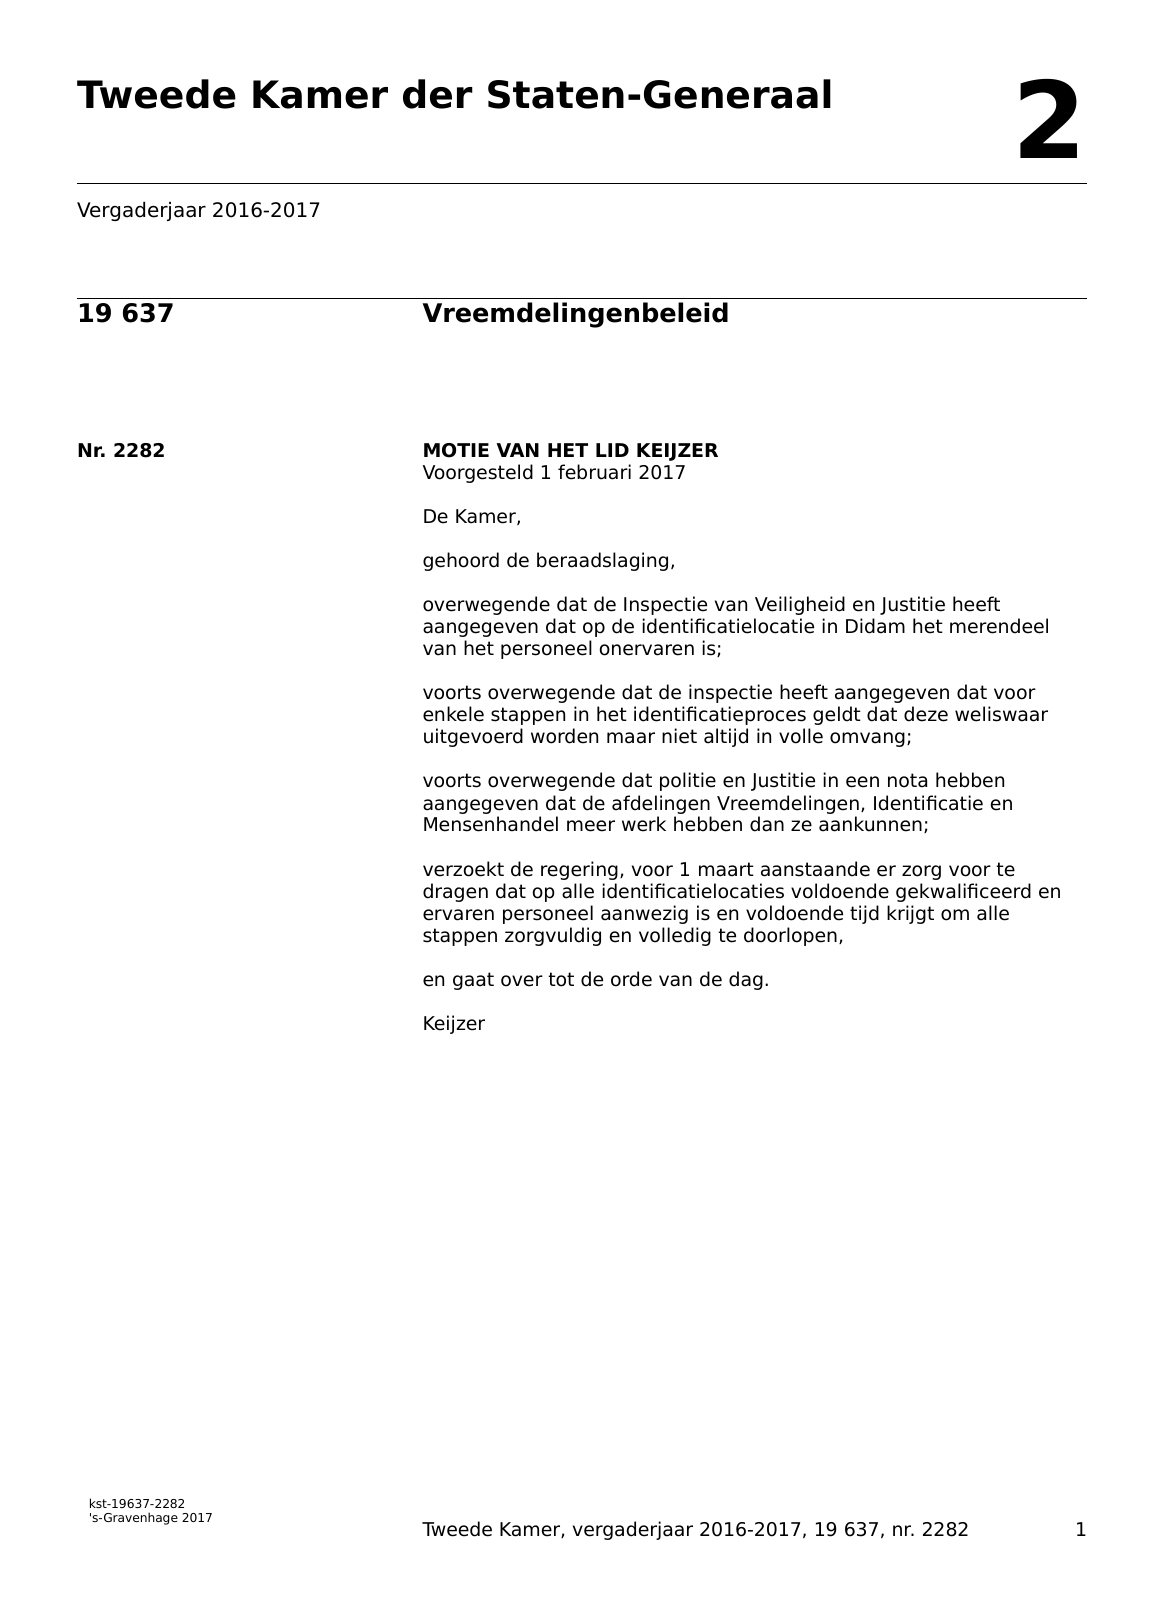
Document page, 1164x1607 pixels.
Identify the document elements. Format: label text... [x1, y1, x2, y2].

subtitle 19 637 Vreemdelingenbeleid [77, 299, 1087, 329]
table_cell Vergaderjaar 2016-2017 [77, 184, 1087, 298]
table_header 2 [886, 59, 1087, 183]
table_header Tweede Kamer der Staten-Generaal [77, 59, 886, 183]
text gehoord de beraadslaging, [422, 550, 1087, 572]
text voorts overwegende dat politie en Justitie in een nota hebben aangegeven dat de afdelingen Vreemdelingen, Identificatie en Mensenhandel meer werk hebben dan ze aankunnen; [422, 770, 1087, 836]
text De Kamer, [422, 506, 1087, 528]
text voorts overwegende dat de inspectie heeft aangegeven dat voor enkele stappen in het identificatieproces geldt dat deze weliswaar uitgevoerd worden maar niet altijd in volle omvang; [422, 682, 1087, 748]
text 's-Gravenhage 2017 [88, 1511, 323, 1525]
text en gaat over tot de orde van de dag. [422, 969, 1087, 991]
text Voorgesteld 1 februari 2017 [422, 462, 1087, 484]
text overwegende dat de Inspectie van Veiligheid en Justitie heeft aangegeven dat op de identificatielocatie in Didam het merendeel van het personeel onervaren is; [422, 594, 1087, 660]
text kst-19637-2282 [88, 1497, 323, 1511]
text Keijzer [422, 1013, 1087, 1035]
subtitle Nr. 2282 MOTIE VAN HET LID KEIJZER [77, 440, 1087, 462]
text verzoekt de regering, voor 1 maart aanstaande er zorg voor te dragen dat op alle identificatielocaties voldoende gekwalificeerd en ervaren personeel aanwezig is en voldoende tijd krijgt om alle stappen zorgvuldig en volledig te doorlopen, [422, 858, 1087, 946]
